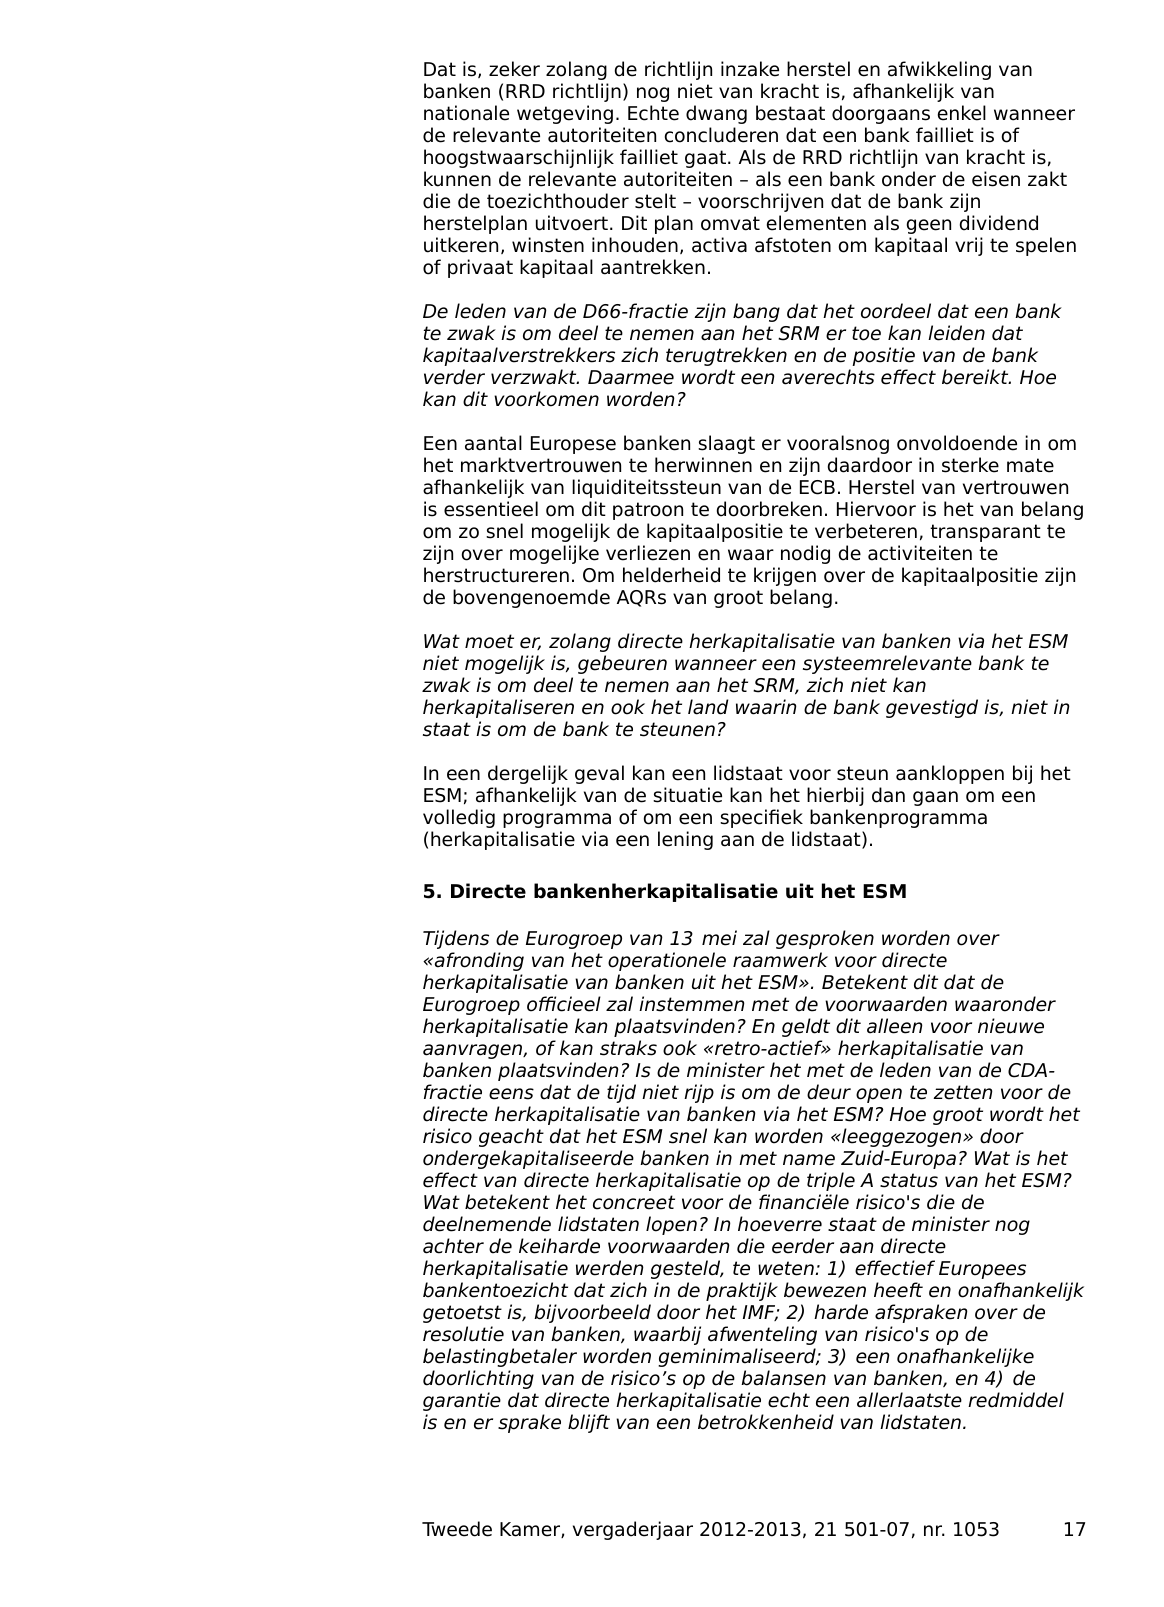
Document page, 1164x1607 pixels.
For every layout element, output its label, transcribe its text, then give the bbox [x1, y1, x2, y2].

text Een aantal Europese banken slaagt er vooralsnog onvoldoende in om het marktvertrouwen te herwinnen en zijn daardoor in sterke mate afhankelijk van liquiditeitssteun van de ECB. Herstel van vertrouwen is essentieel om dit patroon te doorbreken. Hiervoor is het van belang om zo snel mogelijk de kapitaalpositie te verbeteren, transparant te zijn over mogelijke verliezen en waar nodig de activiteiten te herstructureren. Om helderheid te krijgen over de kapitaalpositie zijn de bovengenoemde AQRs van groot belang. [422, 433, 1087, 609]
text In een dergelijk geval kan een lidstaat voor steun aankloppen bij het ESM; afhankelijk van de situatie kan het hierbij dan gaan om een volledig programma of om een specifiek bankenprogramma (herkapitalisatie via een lening aan de lidstaat). [422, 763, 1087, 851]
text De leden van de D66-fractie zijn bang dat het oordeel dat een bank te zwak is om deel te nemen aan het SRM er toe kan leiden dat kapitaalverstrekkers zich terugtrekken en de positie van de bank verder verzwakt. Daarmee wordt een averechts effect bereikt. Hoe kan dit voorkomen worden? [422, 301, 1087, 411]
text Dat is, zeker zolang de richtlijn inzake herstel en afwikkeling van banken (RRD richtlijn) nog niet van kracht is, afhankelijk van nationale wetgeving. Echte dwang bestaat doorgaans enkel wanneer de relevante autoriteiten concluderen dat een bank failliet is of hoogstwaarschijnlijk failliet gaat. Als de RRD richtlijn van kracht is, kunnen de relevante autoriteiten – als een bank onder de eisen zakt die de toezichthouder stelt – voorschrijven dat de bank zijn herstelplan uitvoert. Dit plan omvat elementen als geen dividend uitkeren, winsten inhouden, activa afstoten om kapitaal vrij te spelen of privaat kapitaal aantrekken. [422, 59, 1087, 279]
text Wat moet er, zolang directe herkapitalisatie van banken via het ESM niet mogelijk is, gebeuren wanneer een systeemrelevante bank te zwak is om deel te nemen aan het SRM, zich niet kan herkapitaliseren en ook het land waarin de bank gevestigd is, niet in staat is om de bank te steunen? [422, 631, 1087, 741]
subtitle 5. Directe bankenherkapitalisatie uit het ESM [422, 881, 1087, 903]
text Tijdens de Eurogroep van 13 mei zal gesproken worden over «afronding van het operationele raamwerk voor directe herkapitalisatie van banken uit het ESM». Betekent dit dat de Eurogroep officieel zal instemmen met de voorwaarden waaronder herkapitalisatie kan plaatsvinden? En geldt dit alleen voor nieuwe aanvragen, of kan straks ook «retro-actief» herkapitalisatie van banken plaatsvinden? Is de minister het met de leden van de CDA-fractie eens dat de tijd niet rijp is om de deur open te zetten voor de directe herkapitalisatie van banken via het ESM? Hoe groot wordt het risico geacht dat het ESM snel kan worden «leeggezogen» door ondergekapitaliseerde banken in met name Zuid-Europa? Wat is het effect van directe herkapitalisatie op de triple A status van het ESM? Wat betekent het concreet voor de financiële risico's die de deelnemende lidstaten lopen? In hoeverre staat de minister nog achter de keiharde voorwaarden die eerder aan directe herkapitalisatie werden gesteld, te weten: 1) effectief Europees bankentoezicht dat zich in de praktijk bewezen heeft en onafhankelijk getoetst is, bijvoorbeeld door het IMF; 2) harde afspraken over de resolutie van banken, waarbij afwenteling van risico's op de belastingbetaler worden geminimaliseerd; 3) een onafhankelijke doorlichting van de risico’s op de balansen van banken, en 4) de garantie dat directe herkapitalisatie echt een allerlaatste redmiddel is en er sprake blijft van een betrokkenheid van lidstaten. [422, 928, 1087, 1434]
